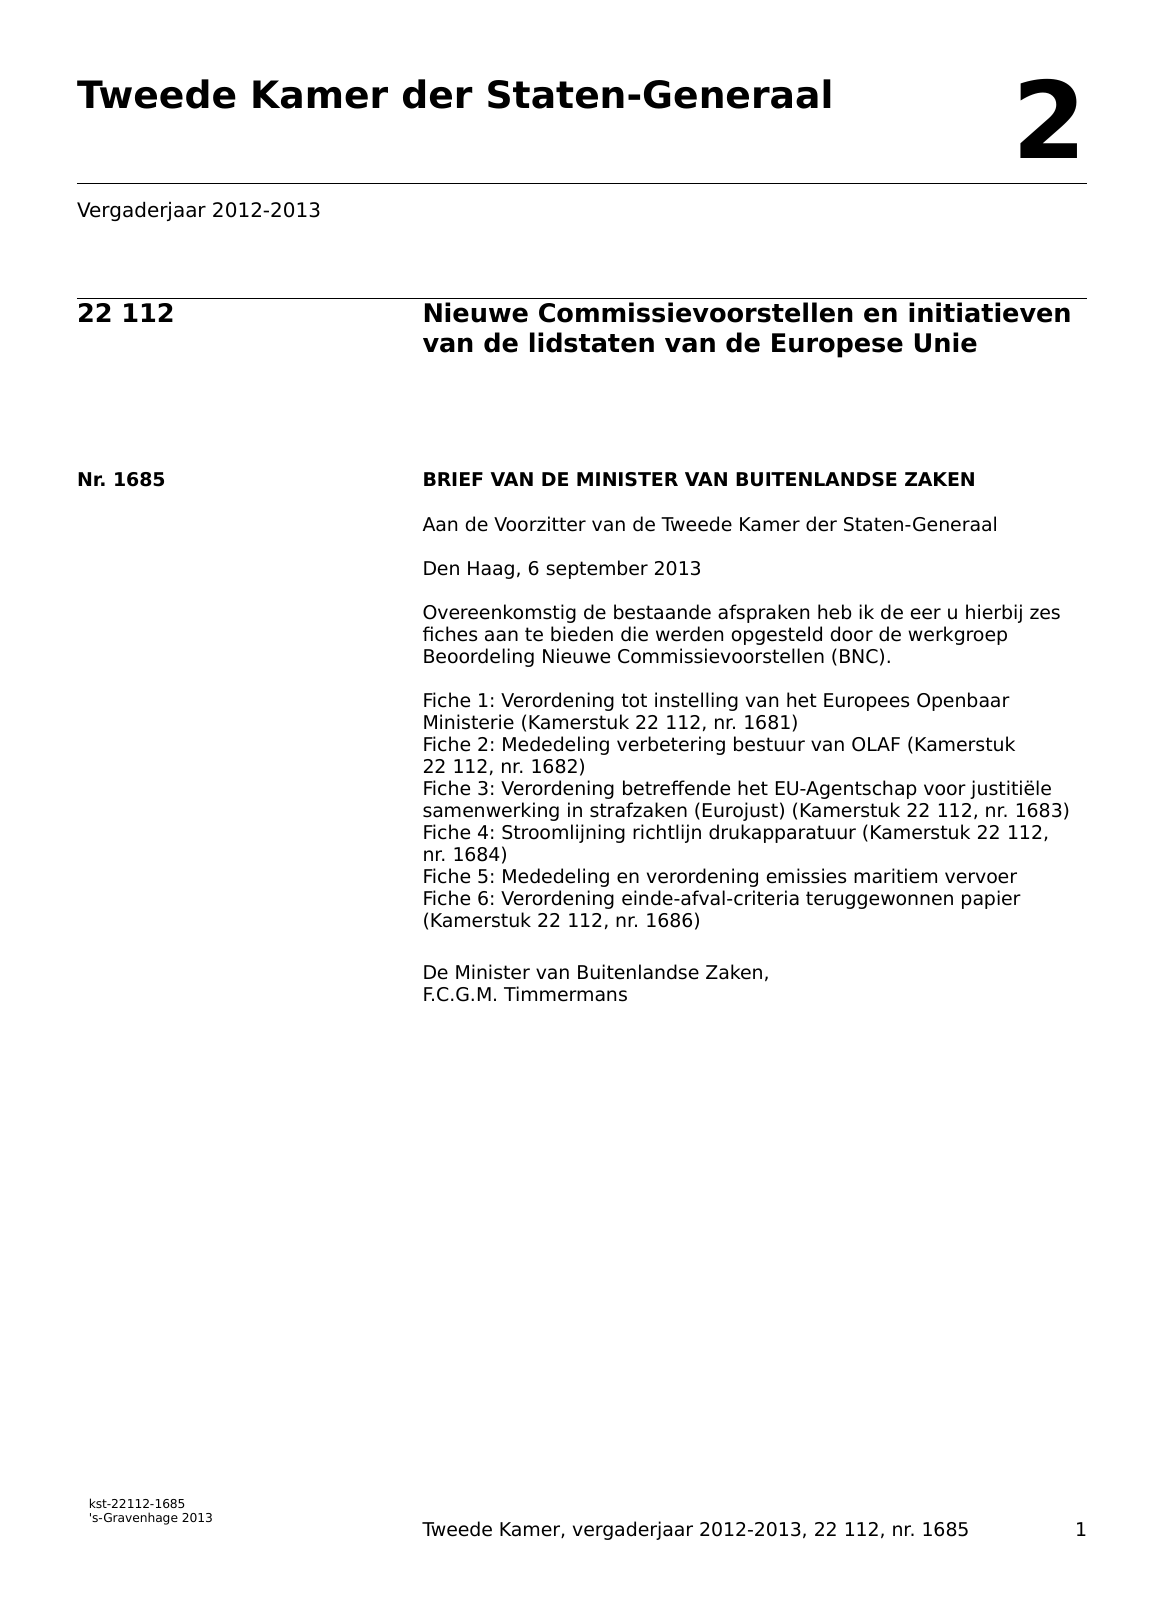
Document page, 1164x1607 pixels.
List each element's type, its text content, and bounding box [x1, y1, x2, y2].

text De Minister van Buitenlandse Zaken, F.C.G.M. Timmermans [422, 962, 1087, 1006]
text Den Haag, 6 september 2013 [422, 558, 1087, 580]
text 's-Gravenhage 2013 [88, 1511, 323, 1525]
text Fiche 4: Stroomlijning richtlijn drukapparatuur (Kamerstuk 22 112, nr. 1684) [422, 822, 1087, 866]
text Overeenkomstig de bestaande afspraken heb ik de eer u hierbij zes fiches aan te bieden die werden opgesteld door de werkgroep Beoordeling Nieuwe Commissievoorstellen (BNC). [422, 602, 1087, 668]
text Fiche 2: Mededeling verbetering bestuur van OLAF (Kamerstuk 22 112, nr. 1682) [422, 734, 1087, 778]
text Fiche 3: Verordening betreffende het EU-Agentschap voor justitiële samenwerking in strafzaken (Eurojust) (Kamerstuk 22 112, nr. 1683) [422, 778, 1087, 822]
text Fiche 1: Verordening tot instelling van het Europees Openbaar Ministerie (Kamerstuk 22 112, nr. 1681) [422, 690, 1087, 734]
subtitle 22 112 Nieuwe Commissievoorstellen en initiatieven van de lidstaten van de Europese Unie [77, 299, 1087, 358]
subtitle Nr. 1685 BRIEF VAN DE MINISTER VAN BUITENLANDSE ZAKEN [77, 469, 1087, 491]
table_header 2 [886, 59, 1087, 183]
text Fiche 6: Verordening einde-afval-criteria teruggewonnen papier (Kamerstuk 22 112, nr. 1686) [422, 888, 1087, 932]
text Aan de Voorzitter van de Tweede Kamer der Staten-Generaal [422, 513, 1087, 536]
text Fiche 5: Mededeling en verordening emissies maritiem vervoer [422, 866, 1087, 888]
table_header Tweede Kamer der Staten-Generaal [77, 59, 886, 183]
table_cell Vergaderjaar 2012-2013 [77, 184, 1087, 298]
text kst-22112-1685 [88, 1497, 323, 1511]
